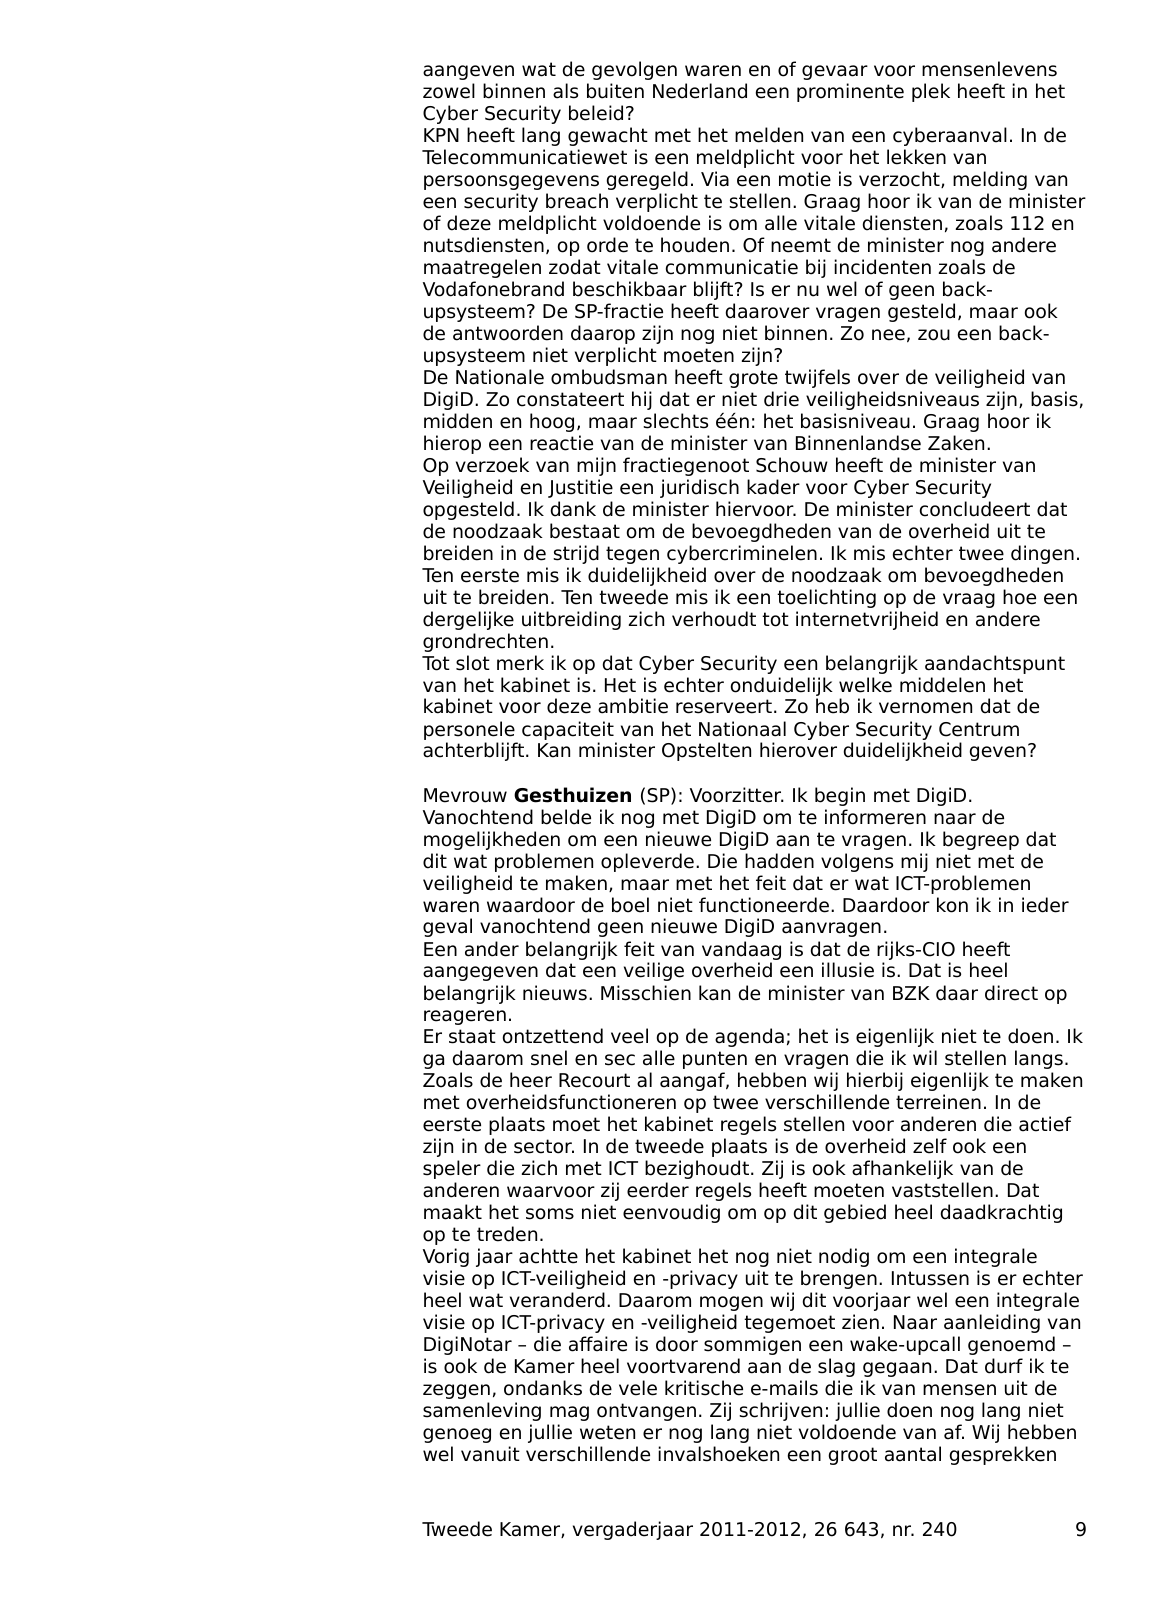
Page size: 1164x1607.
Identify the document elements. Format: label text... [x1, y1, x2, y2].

text De Nationale ombudsman heeft grote twijfels over de veiligheid van DigiD. Zo constateert hij dat er niet drie veiligheidsniveaus zijn, basis, midden en hoog, maar slechts één: het basisniveau. Graag hoor ik hierop een reactie van de minister van Binnenlandse Zaken. [422, 367, 1087, 455]
text Op verzoek van mijn fractiegenoot Schouw heeft de minister van Veiligheid en Justitie een juridisch kader voor Cyber Security opgesteld. Ik dank de minister hiervoor. De minister concludeert dat de noodzaak bestaat om de bevoegdheden van de overheid uit te breiden in de strijd tegen cybercriminelen. Ik mis echter twee dingen. Ten eerste mis ik duidelijkheid over de noodzaak om bevoegdheden uit te breiden. Ten tweede mis ik een toelichting op de vraag hoe een dergelijke uitbreiding zich verhoudt tot internetvrijheid en andere grondrechten. [422, 455, 1087, 652]
text KPN heeft lang gewacht met het melden van een cyberaanval. In de Telecommunicatiewet is een meldplicht voor het lekken van persoonsgegevens geregeld. Via een motie is verzocht, melding van een security breach verplicht te stellen. Graag hoor ik van de minister of deze meldplicht voldoende is om alle vitale diensten, zoals 112 en nutsdiensten, op orde te houden. Of neemt de minister nog andere maatregelen zodat vitale communicatie bij incidenten zoals de Vodafonebrand beschikbaar blijft? Is er nu wel of geen back-upsysteem? De SP-fractie heeft daarover vragen gesteld, maar ook de antwoorden daarop zijn nog niet binnen. Zo nee, zou een back-upsysteem niet verplicht moeten zijn? [422, 125, 1087, 367]
text Vorig jaar achtte het kabinet het nog niet nodig om een integrale visie op ICT-veiligheid en -privacy uit te brengen. Intussen is er echter heel wat veranderd. Daarom mogen wij dit voorjaar wel een integrale visie op ICT-privacy en -veiligheid tegemoet zien. Naar aanleiding van DigiNotar – die affaire is door sommigen een wake-upcall genoemd – is ook de Kamer heel voortvarend aan de slag gegaan. Dat durf ik te zeggen, ondanks de vele kritische e-mails die ik van mensen uit de samenleving mag ontvangen. Zij schrijven: jullie doen nog lang niet genoeg en jullie weten er nog lang niet voldoende van af. Wij hebben wel vanuit verschillende invalshoeken een groot aantal gesprekken [422, 1246, 1087, 1466]
text aangeven wat de gevolgen waren en of gevaar voor mensenlevens zowel binnen als buiten Nederland een prominente plek heeft in het Cyber Security beleid? [422, 59, 1087, 125]
text Een ander belangrijk feit van vandaag is dat de rijks-CIO heeft aangegeven dat een veilige overheid een illusie is. Dat is heel belangrijk nieuws. Misschien kan de minister van BZK daar direct op reageren. [422, 938, 1087, 1026]
text Tot slot merk ik op dat Cyber Security een belangrijk aandachtspunt van het kabinet is. Het is echter onduidelijk welke middelen het kabinet voor deze ambitie reserveert. Zo heb ik vernomen dat de personele capaciteit van het Nationaal Cyber Security Centrum achterblijft. Kan minister Opstelten hierover duidelijkheid geven? [422, 652, 1087, 762]
text Mevrouw Gesthuizen (SP): Voorzitter. Ik begin met DigiD. Vanochtend belde ik nog met DigiD om te informeren naar de mogelijkheden om een nieuwe DigiD aan te vragen. Ik begreep dat dit wat problemen opleverde. Die hadden volgens mij niet met de veiligheid te maken, maar met het feit dat er wat ICT-problemen waren waardoor de boel niet functioneerde. Daardoor kon ik in ieder geval vanochtend geen nieuwe DigiD aanvragen. [422, 784, 1087, 938]
text Er staat ontzettend veel op de agenda; het is eigenlijk niet te doen. Ik ga daarom snel en sec alle punten en vragen die ik wil stellen langs. Zoals de heer Recourt al aangaf, hebben wij hierbij eigenlijk te maken met overheidsfunctioneren op twee verschillende terreinen. In de eerste plaats moet het kabinet regels stellen voor anderen die actief zijn in de sector. In de tweede plaats is de overheid zelf ook een speler die zich met ICT bezighoudt. Zij is ook afhankelijk van de anderen waarvoor zij eerder regels heeft moeten vaststellen. Dat maakt het soms niet eenvoudig om op dit gebied heel daadkrachtig op te treden. [422, 1026, 1087, 1246]
